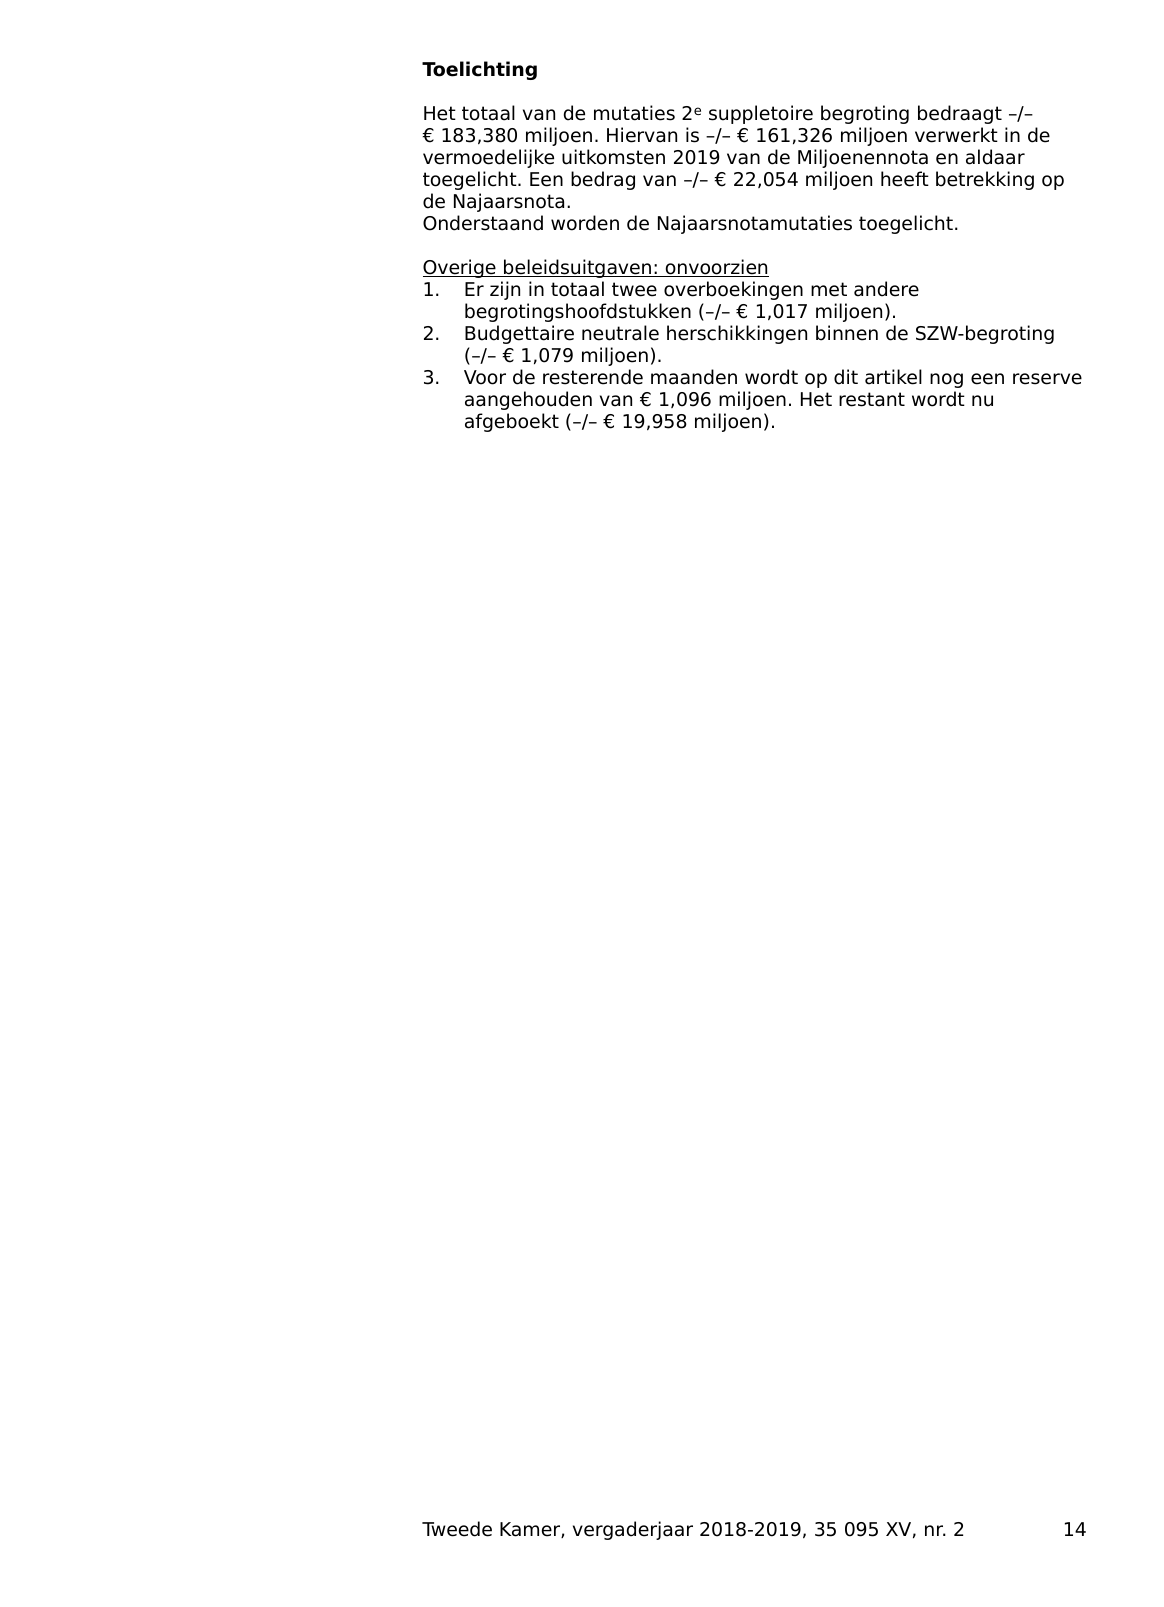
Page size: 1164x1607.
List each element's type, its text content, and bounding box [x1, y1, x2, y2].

text 2. Budgettaire neutrale herschikkingen binnen de SZW-begroting (–/– € 1,079 miljoen). [422, 323, 1087, 367]
text 1. Er zijn in totaal twee overboekingen met andere begrotingshoofdstukken (–/– € 1,017 miljoen). [422, 279, 1087, 323]
subtitle Toelichting [422, 59, 1087, 81]
text Onderstaand worden de Najaarsnotamutaties toegelicht. [422, 213, 1087, 235]
text 3. Voor de resterende maanden wordt op dit artikel nog een reserve aangehouden van € 1,096 miljoen. Het restant wordt nu afgeboekt (–/– € 19,958 miljoen). [422, 367, 1087, 433]
subtitle Overige beleidsuitgaven: onvoorzien [422, 257, 1087, 279]
text Het totaal van de mutaties 2e suppletoire begroting bedraagt –/– € 183,380 miljoen. Hiervan is –/– € 161,326 miljoen verwerkt in de vermoedelijke uitkomsten 2019 van de Miljoenennota en aldaar toegelicht. Een bedrag van –/– € 22,054 miljoen heeft betrekking op de Najaarsnota. [422, 103, 1087, 213]
